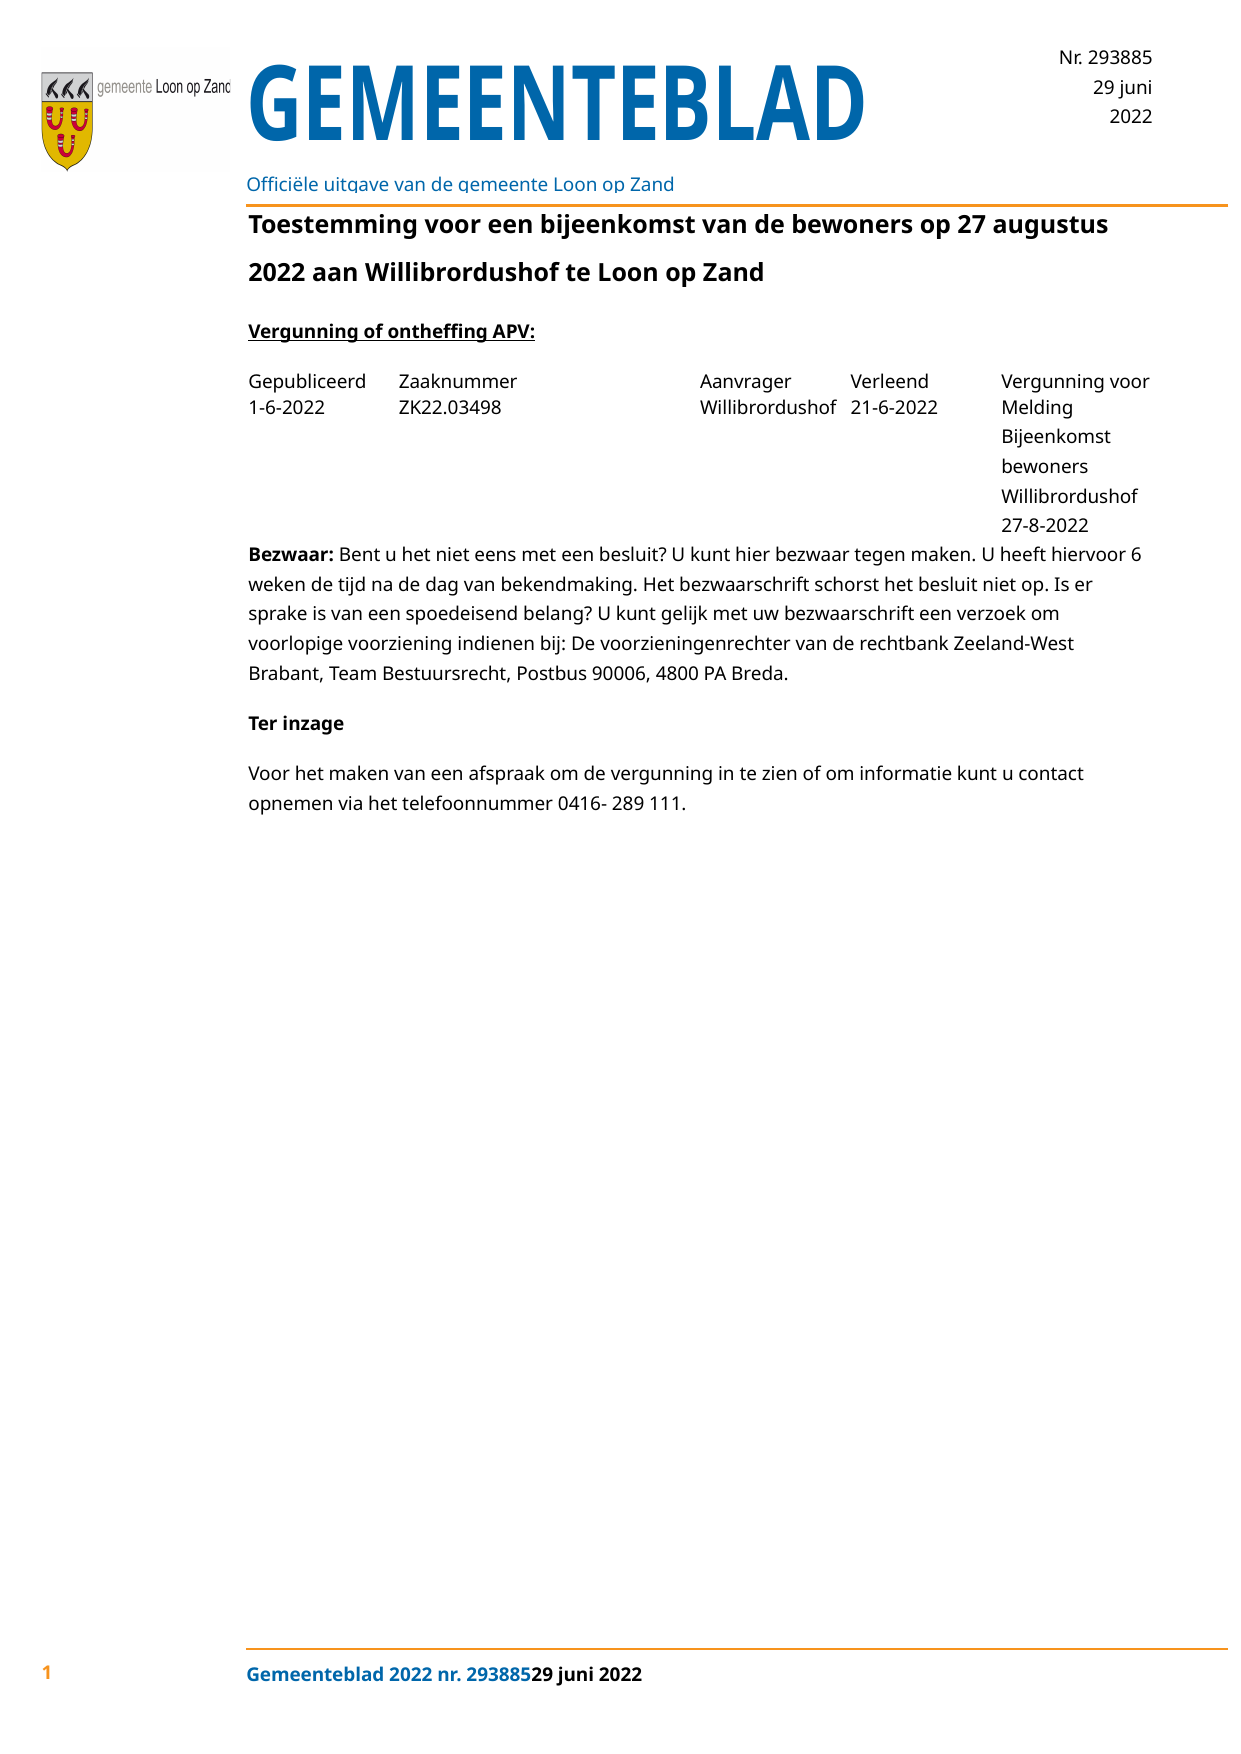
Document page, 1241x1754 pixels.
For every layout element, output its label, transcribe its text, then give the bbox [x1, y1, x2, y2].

table_cell Willibrordushof [700, 394, 850, 538]
text Vergunning of ontheffing APV: [248, 318, 1152, 344]
table_cell [549, 394, 700, 538]
table_header Gepubliceerd [248, 369, 398, 394]
table_cell 21-6-2022 [850, 394, 1001, 538]
table_header Aanvrager [700, 369, 850, 394]
text Bezwaar: Bent u het niet eens met een besluit? U kunt hier bezwaar tegen maken. U heeft hiervoor 6 weken de tijd na de dag van bekendmaking. Het bezwaarschrift schorst het besluit niet op. Is er sprake is van een spoedeisend belang? U kunt gelijk met uw bezwaarschrift een verzoek om voorlopige voorziening indienen bij: De voorzieningenrechter van de rechtbank Zeeland-West Brabant, Team Bestuursrecht, Postbus 90006, 4800 PA Breda. [248, 541, 1152, 686]
text Toestemming voor een bijeenkomst van de bewoners op 27 augustus 2022 aan Willibrordushof te Loon op Zand [248, 207, 1152, 288]
table_header Zaaknummer [399, 369, 549, 394]
text Voor het maken van een afspraak om de vergunning in te zien of om informatie kunt u contact opnemen via het telefoonnummer 0416- 289 111. [248, 761, 1152, 816]
text Ter inzage [248, 710, 1152, 736]
table_header Verleend [850, 369, 1001, 394]
table_cell 1-6-2022 [248, 394, 398, 538]
table_cell Melding Bijeenkomst bewoners Willibrordushof 27-8-2022 [1001, 394, 1152, 538]
table_header Vergunning voor [1001, 369, 1152, 394]
table_header [549, 369, 700, 394]
table_cell ZK22.03498 [399, 394, 549, 538]
picture [41, 47, 231, 172]
